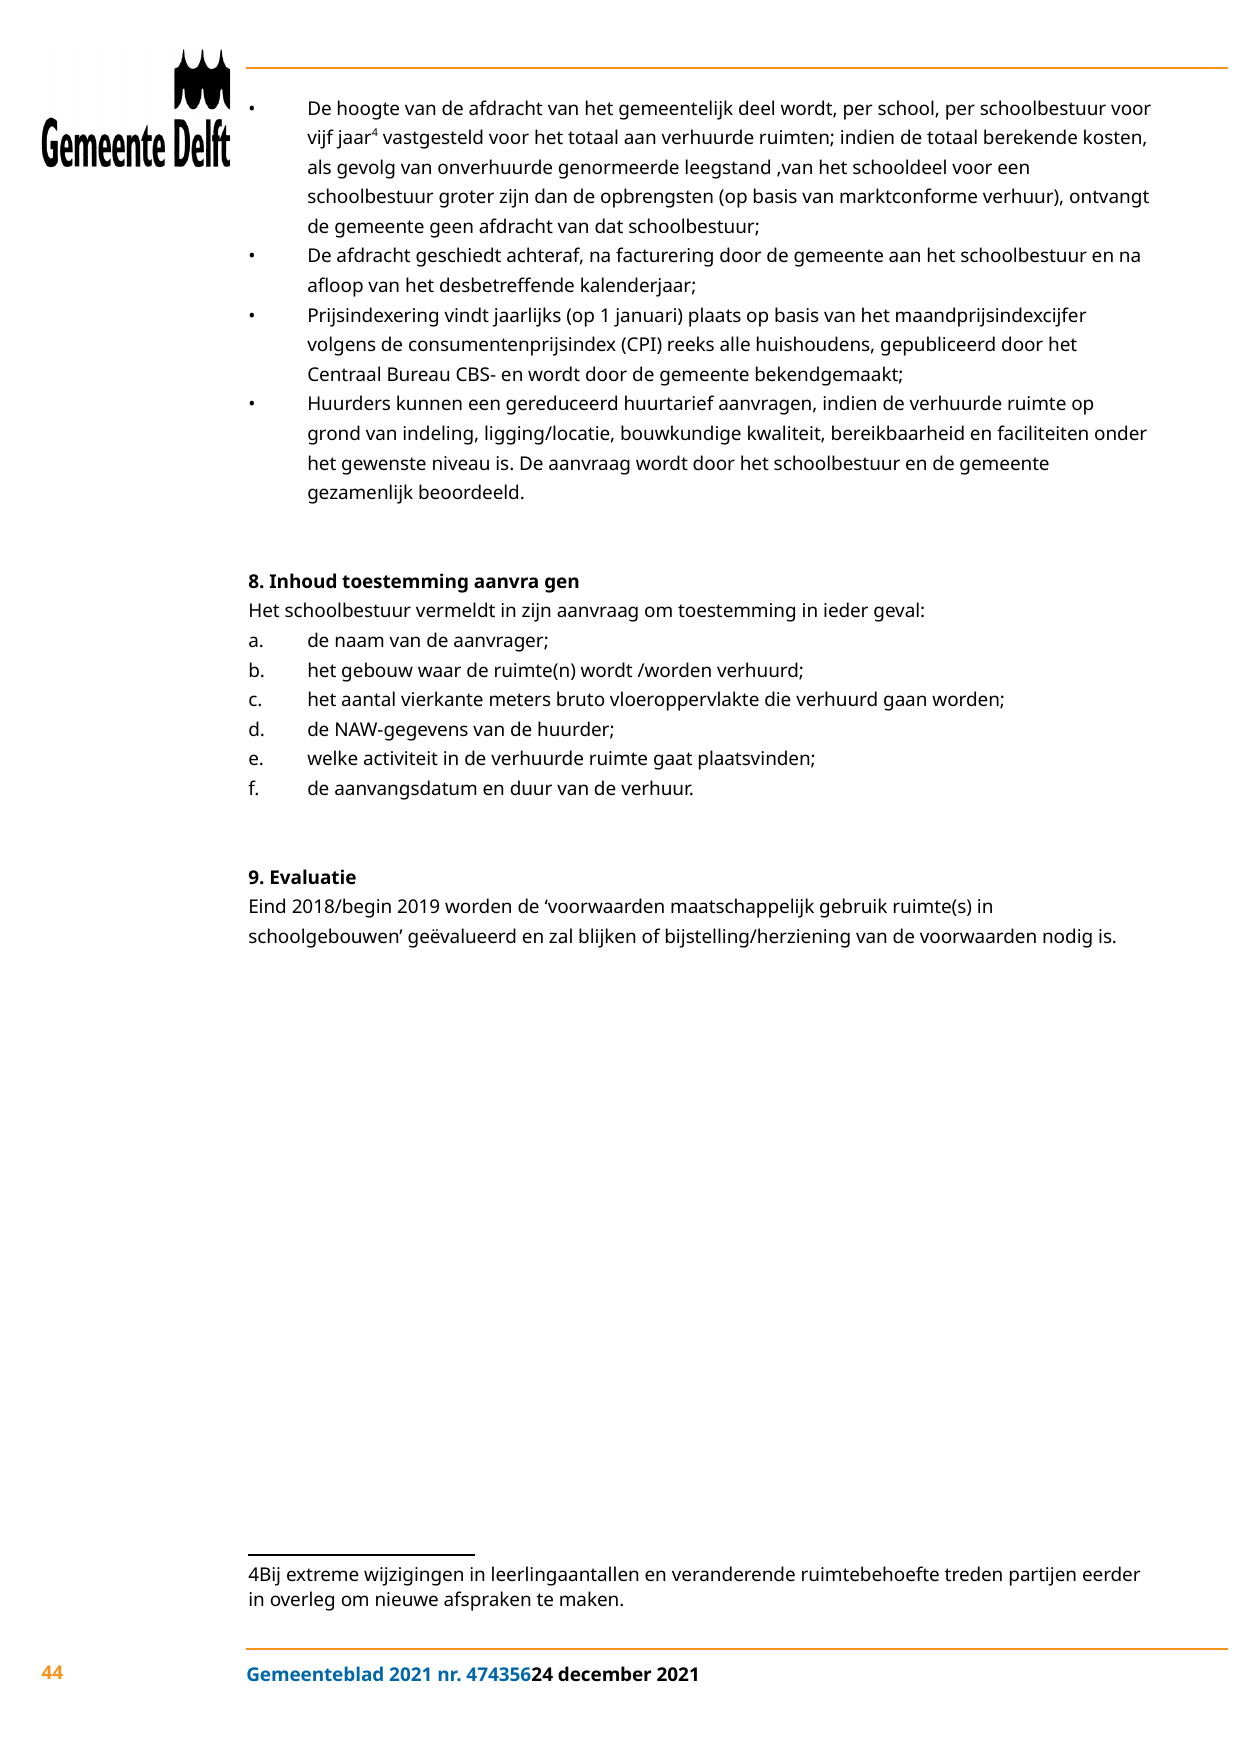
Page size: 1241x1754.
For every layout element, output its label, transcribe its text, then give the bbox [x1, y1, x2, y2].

list het gebouw waar de ruimte(n) wordt /worden verhuurd; [248, 657, 1152, 683]
text 8. Inhoud toestemming aanvra gen [248, 568, 1152, 594]
picture [41, 47, 231, 172]
list De hoogte van de afdracht van het gemeentelijk deel wordt, per school, per schoolbestuur voor vijf jaar vastgesteld voor het totaal aan verhuurde ruimten; indien de totaal berekende kosten, als gevolg van onverhuurde genormeerde leegstand ,van het schooldeel voor een schoolbestuur groter zijn dan de opbrengsten (op basis van marktconforme verhuur), ontvangt de gemeente geen afdracht van dat schoolbestuur; [248, 95, 1152, 239]
text Het schoolbestuur vermeldt in zijn aanvraag om toestemming in ieder geval: [248, 598, 1152, 623]
list welke activiteit in de verhuurde ruimte gaat plaatsvinden; [248, 746, 1152, 771]
list Bij extreme wijzigingen in leerlingaantallen en veranderende ruimtebehoefte treden partijen eerder in overleg om nieuwe afspraken te maken. [248, 1561, 1152, 1612]
text 9. Evaluatie [248, 864, 1152, 890]
list de aanvangsdatum en duur van de verhuur. [248, 775, 1152, 801]
list de naam van de aanvrager; [248, 627, 1152, 653]
text Eind 2018/begin 2019 worden de ‘voorwaarden maatschappelijk gebruik ruimte(s) in schoolgebouwen’ geëvalueerd en zal blijken of bijstelling/herziening van de voorwaarden nodig is. [248, 893, 1152, 949]
list De afdracht geschiedt achteraf, na facturering door de gemeente aan het schoolbestuur en na afloop van het desbetreffende kalenderjaar; [248, 243, 1152, 298]
list Huurders kunnen een gereduceerd huurtarief aanvragen, indien de verhuurde ruimte op grond van indeling, ligging/locatie, bouwkundige kwaliteit, bereikbaarheid en faciliteiten onder het gewenste niveau is. De aanvraag wordt door het schoolbestuur en de gemeente gezamenlijk beoordeeld. [248, 391, 1152, 505]
list de NAW-gegevens van de huurder; [248, 716, 1152, 742]
list het aantal vierkante meters bruto vloeroppervlakte die verhuurd gaan worden; [248, 686, 1152, 712]
list Prijsindexering vindt jaarlijks (op 1 januari) plaats op basis van het maandprijsindexcijfer volgens de consumentenprijsindex (CPI) reeks alle huishoudens, gepubliceerd door het Centraal Bureau CBS- en wordt door de gemeente bekendgemaakt; [248, 302, 1152, 387]
